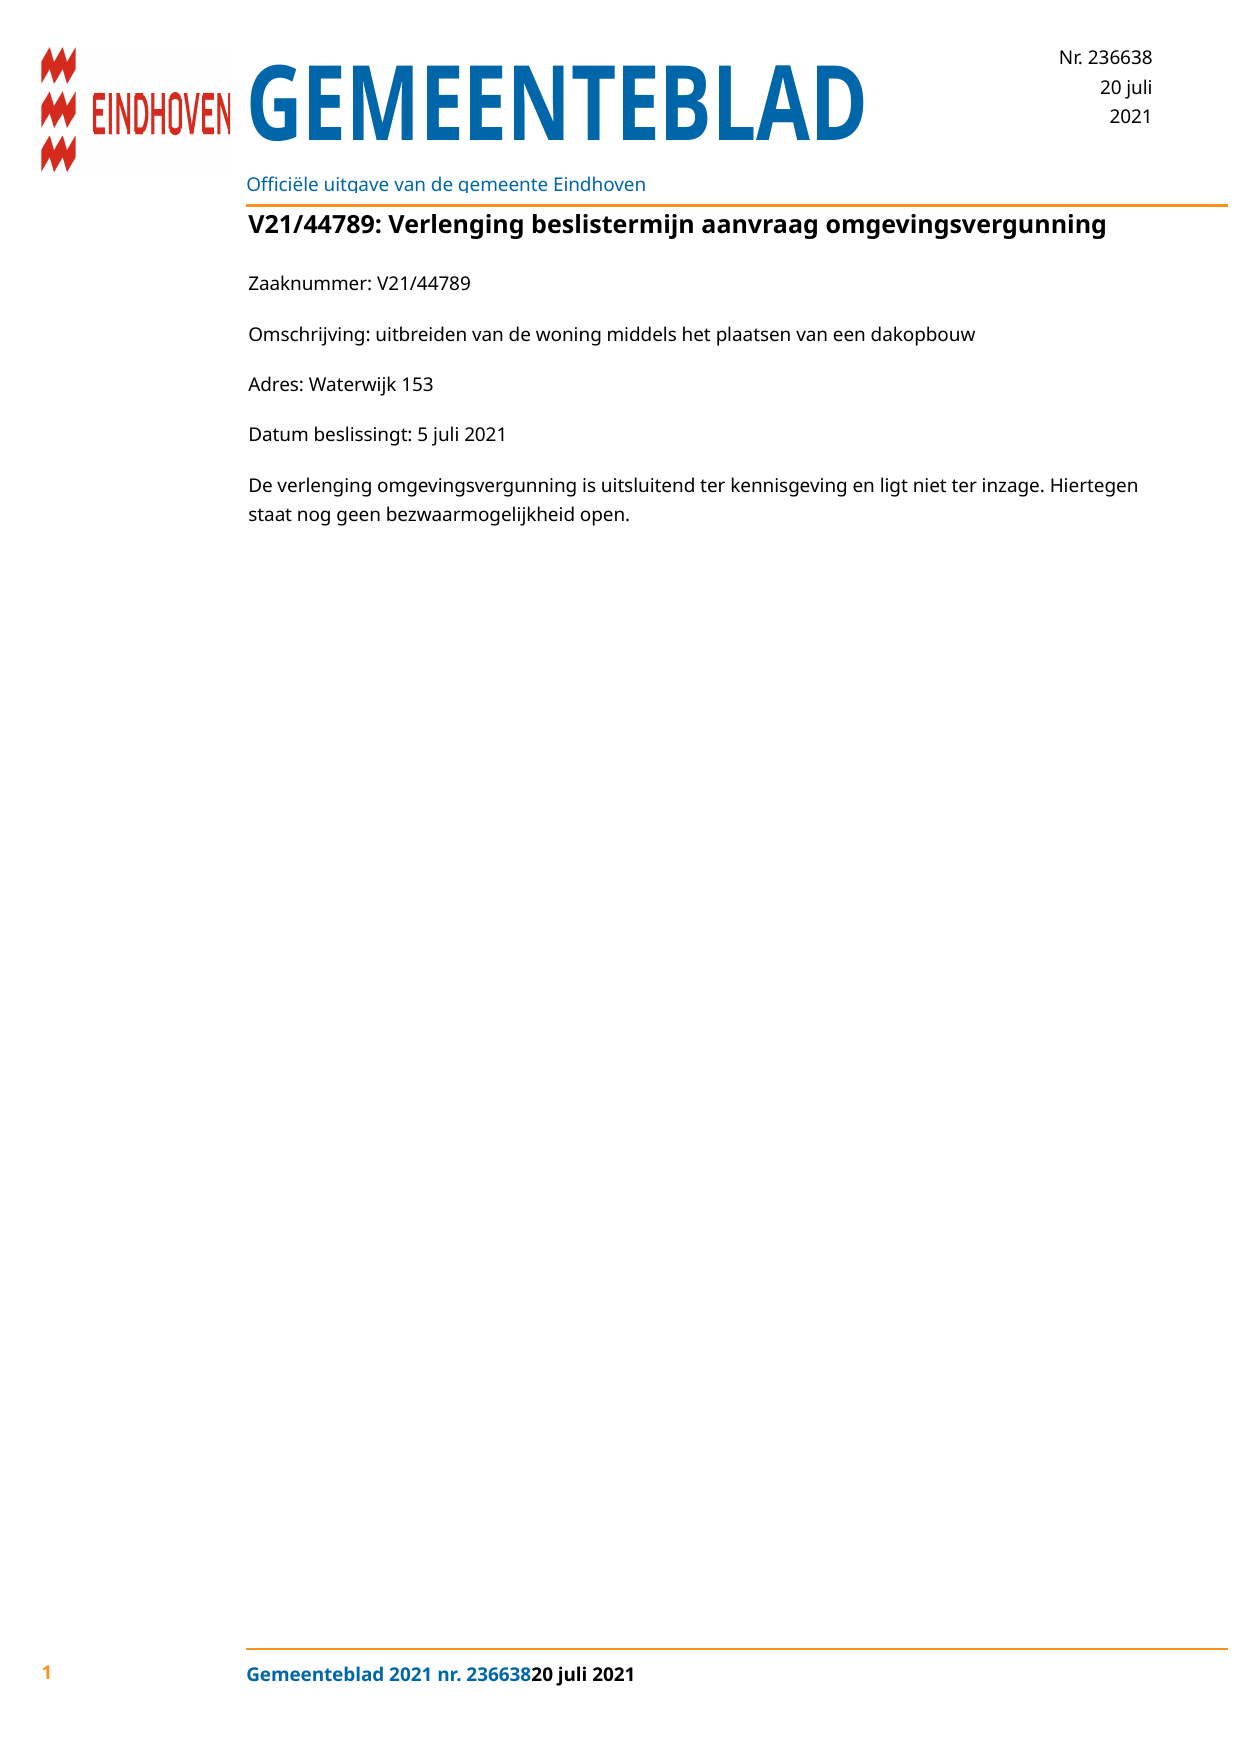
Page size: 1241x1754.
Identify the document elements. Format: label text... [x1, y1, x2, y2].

text Zaaknummer: V21/44789 [248, 270, 1152, 296]
text De verlenging omgevingsvergunning is uitsluitend ter kennisgeving en ligt niet ter inzage. Hiertegen staat nog geen bezwaarmogelijkheid open. [248, 472, 1152, 527]
picture [41, 47, 231, 172]
text Omschrijving: uitbreiden van de woning middels het plaatsen van een dakopbouw [248, 321, 1152, 346]
text V21/44789: Verlenging beslistermijn aanvraag omgevingsvergunning [248, 207, 1152, 241]
text Datum beslissingt: 5 juli 2021 [248, 422, 1152, 447]
text Adres: Waterwijk 153 [248, 371, 1152, 397]
